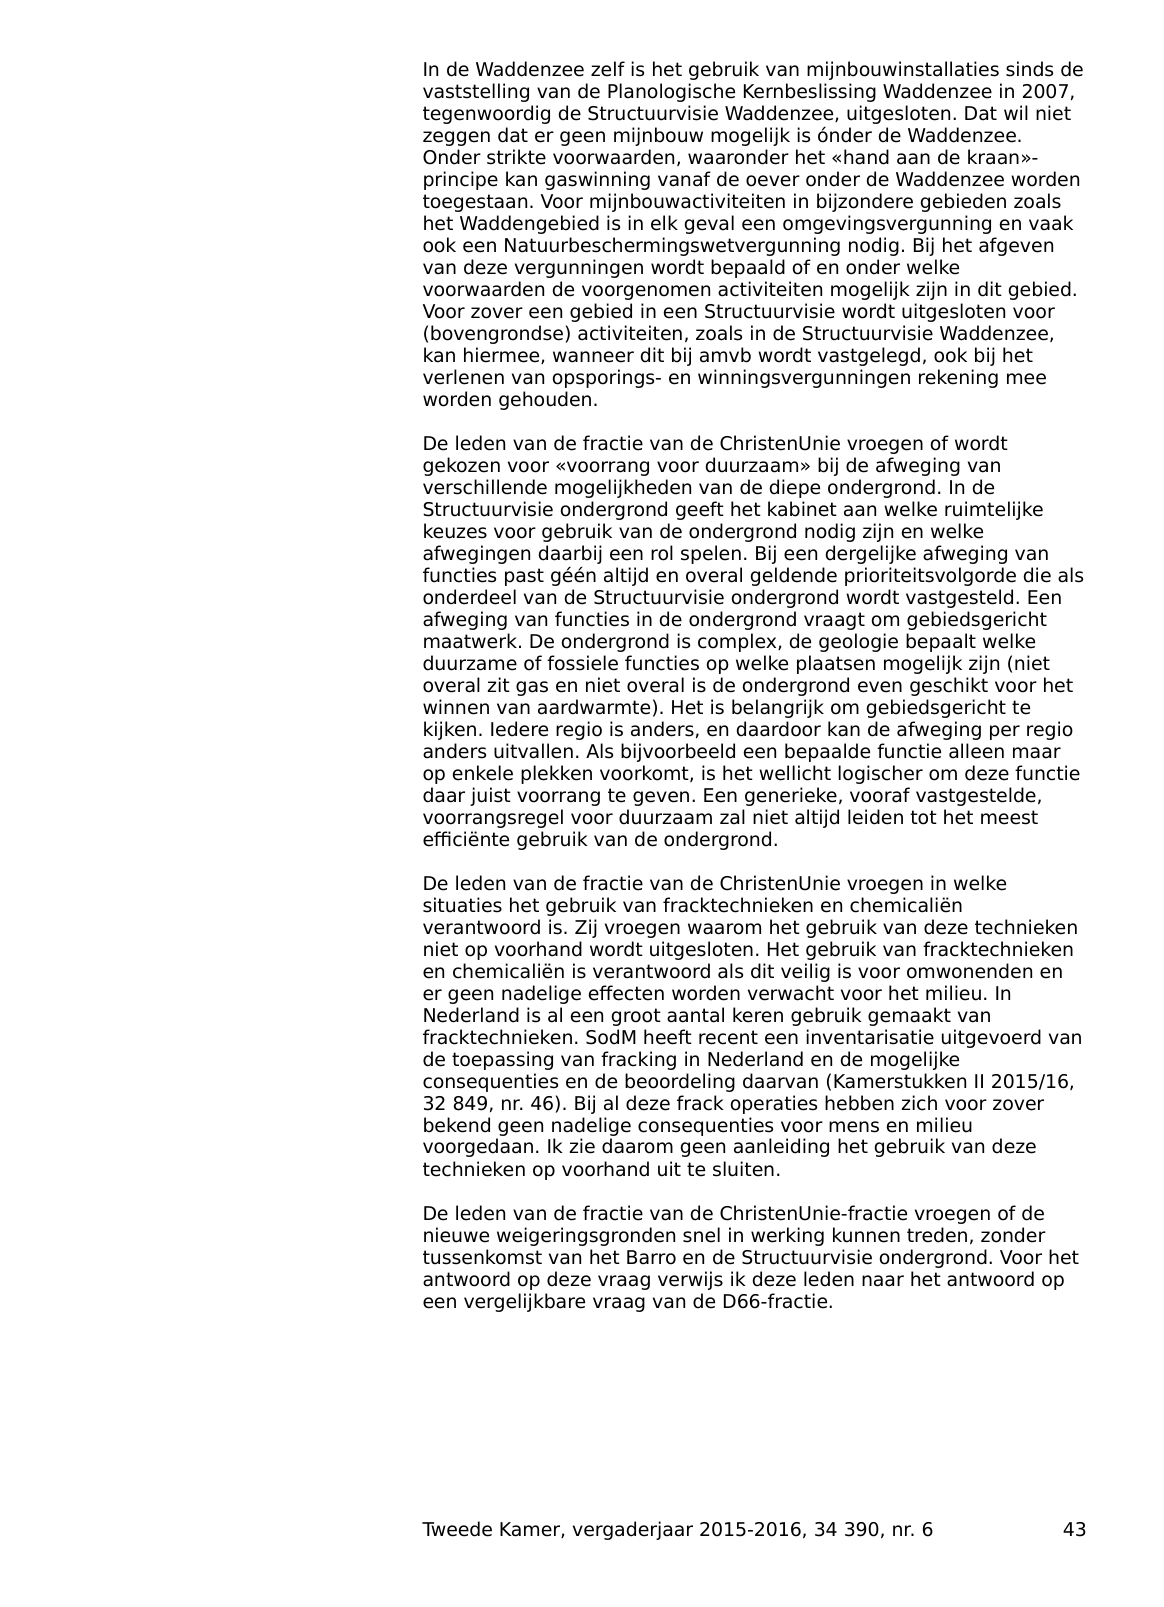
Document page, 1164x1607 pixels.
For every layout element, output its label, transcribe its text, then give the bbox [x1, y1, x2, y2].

text De leden van de fractie van de ChristenUnie vroegen in welke situaties het gebruik van fracktechnieken en chemicaliën verantwoord is. Zij vroegen waarom het gebruik van deze technieken niet op voorhand wordt uitgesloten. Het gebruik van fracktechnieken en chemicaliën is verantwoord als dit veilig is voor omwonenden en er geen nadelige effecten worden verwacht voor het milieu. In Nederland is al een groot aantal keren gebruik gemaakt van fracktechnieken. SodM heeft recent een inventarisatie uitgevoerd van de toepassing van fracking in Nederland en de mogelijke consequenties en de beoordeling daarvan (Kamerstukken II 2015/16, 32 849, nr. 46). Bij al deze frack operaties hebben zich voor zover bekend geen nadelige consequenties voor mens en milieu voorgedaan. Ik zie daarom geen aanleiding het gebruik van deze technieken op voorhand uit te sluiten. [422, 873, 1087, 1180]
text In de Waddenzee zelf is het gebruik van mijnbouwinstallaties sinds de vaststelling van de Planologische Kernbeslissing Waddenzee in 2007, tegenwoordig de Structuurvisie Waddenzee, uitgesloten. Dat wil niet zeggen dat er geen mijnbouw mogelijk is ónder de Waddenzee. Onder strikte voorwaarden, waaronder het «hand aan de kraan»-principe kan gaswinning vanaf de oever onder de Waddenzee worden toegestaan. Voor mijnbouwactiviteiten in bijzondere gebieden zoals het Waddengebied is in elk geval een omgevingsvergunning en vaak ook een Natuurbeschermingswetvergunning nodig. Bij het afgeven van deze vergunningen wordt bepaald of en onder welke voorwaarden de voorgenomen activiteiten mogelijk zijn in dit gebied. Voor zover een gebied in een Structuurvisie wordt uitgesloten voor (bovengrondse) activiteiten, zoals in de Structuurvisie Waddenzee, kan hiermee, wanneer dit bij amvb wordt vastgelegd, ook bij het verlenen van opsporings- en winningsvergunningen rekening mee worden gehouden. [422, 59, 1087, 411]
text De leden van de fractie van de ChristenUnie vroegen of wordt gekozen voor «voorrang voor duurzaam» bij de afweging van verschillende mogelijkheden van de diepe ondergrond. In de Structuurvisie ondergrond geeft het kabinet aan welke ruimtelijke keuzes voor gebruik van de ondergrond nodig zijn en welke afwegingen daarbij een rol spelen. Bij een dergelijke afweging van functies past géén altijd en overal geldende prioriteitsvolgorde die als onderdeel van de Structuurvisie ondergrond wordt vastgesteld. Een afweging van functies in de ondergrond vraagt om gebiedsgericht maatwerk. De ondergrond is complex, de geologie bepaalt welke duurzame of fossiele functies op welke plaatsen mogelijk zijn (niet overal zit gas en niet overal is de ondergrond even geschikt voor het winnen van aardwarmte). Het is belangrijk om gebiedsgericht te kijken. Iedere regio is anders, en daardoor kan de afweging per regio anders uitvallen. Als bijvoorbeeld een bepaalde functie alleen maar op enkele plekken voorkomt, is het wellicht logischer om deze functie daar juist voorrang te geven. Een generieke, vooraf vastgestelde, voorrangsregel voor duurzaam zal niet altijd leiden tot het meest efficiënte gebruik van de ondergrond. [422, 433, 1087, 851]
text De leden van de fractie van de ChristenUnie-fractie vroegen of de nieuwe weigeringsgronden snel in werking kunnen treden, zonder tussenkomst van het Barro en de Structuurvisie ondergrond. Voor het antwoord op deze vraag verwijs ik deze leden naar het antwoord op een vergelijkbare vraag van de D66-fractie. [422, 1203, 1087, 1312]
